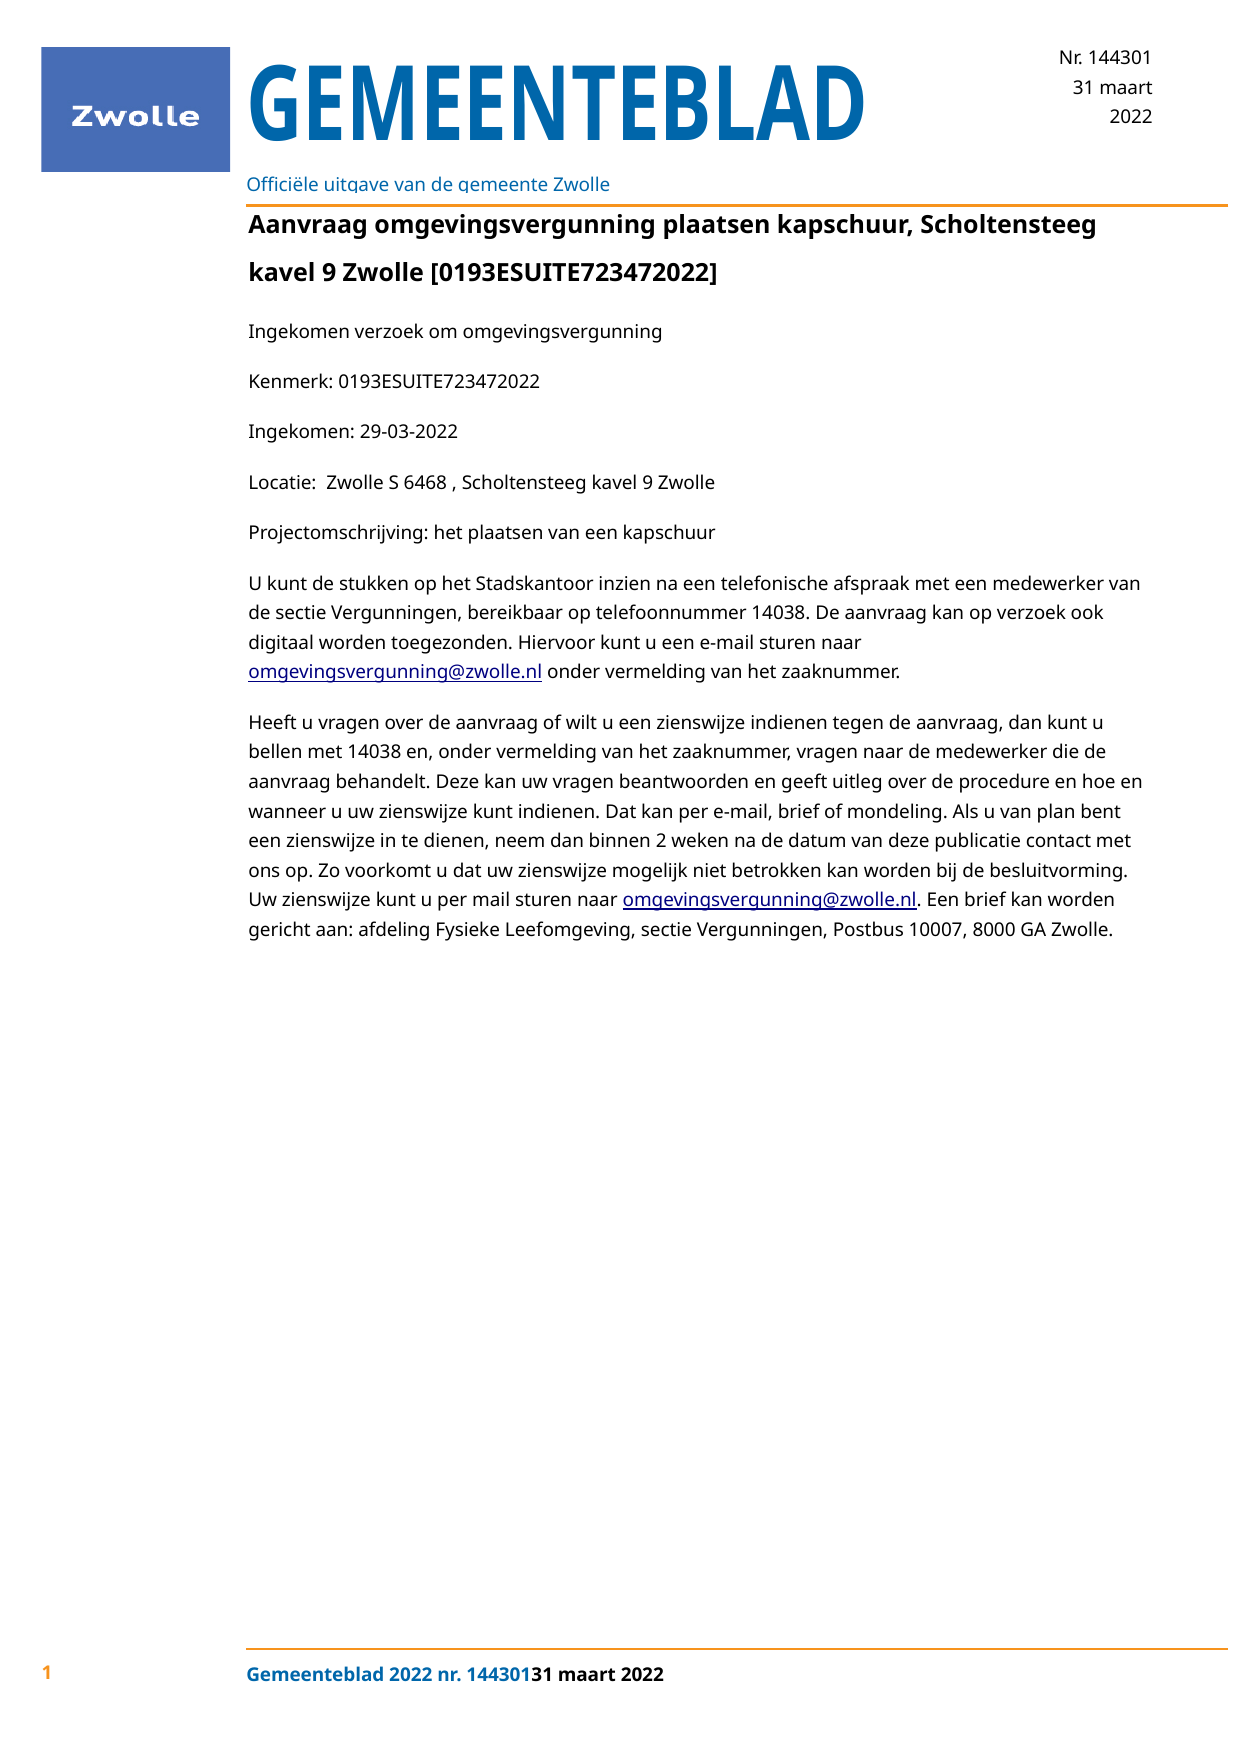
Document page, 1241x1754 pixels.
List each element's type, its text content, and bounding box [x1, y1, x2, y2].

picture [41, 47, 231, 172]
text Ingekomen verzoek om omgevingsvergunning [248, 318, 1152, 344]
text Ingekomen: 29-03-2022 [248, 419, 1152, 444]
text Locatie: Zwolle S 6468 , Scholtensteeg kavel 9 Zwolle [248, 469, 1152, 495]
text Kenmerk: 0193ESUITE723472022 [248, 368, 1152, 394]
text U kunt de stukken op het Stadskantoor inzien na een telefonische afspraak met een medewerker van de sectie Vergunningen, bereikbaar op telefoonnummer 14038. De aanvraag kan op verzoek ook digitaal worden toegezonden. Hiervoor kunt u een e-mail sturen naar omgevingsvergunning@zwolle.nl onder vermelding van het zaaknummer. [248, 570, 1152, 684]
text Heeft u vragen over de aanvraag of wilt u een zienswijze indienen tegen de aanvraag, dan kunt u bellen met 14038 en, onder vermelding van het zaaknummer, vragen naar de medewerker die de aanvraag behandelt. Deze kan uw vragen beantwoorden en geeft uitleg over de procedure en hoe en wanneer u uw zienswijze kunt indienen. Dat kan per e-mail, brief of mondeling. Als u van plan bent een zienswijze in te dienen, neem dan binnen 2 weken na de datum van deze publicatie contact met ons op. Zo voorkomt u dat uw zienswijze mogelijk niet betrokken kan worden bij de besluitvorming. Uw zienswijze kunt u per mail sturen naar omgevingsvergunning@zwolle.nl. Een brief kan worden gericht aan: afdeling Fysieke Leefomgeving, sectie Vergunningen, Postbus 10007, 8000 GA Zwolle. [248, 709, 1152, 942]
text Aanvraag omgevingsvergunning plaatsen kapschuur, Scholtensteeg kavel 9 Zwolle [0193ESUITE723472022] [248, 207, 1152, 288]
text Projectomschrijving: het plaatsen van een kapschuur [248, 519, 1152, 545]
